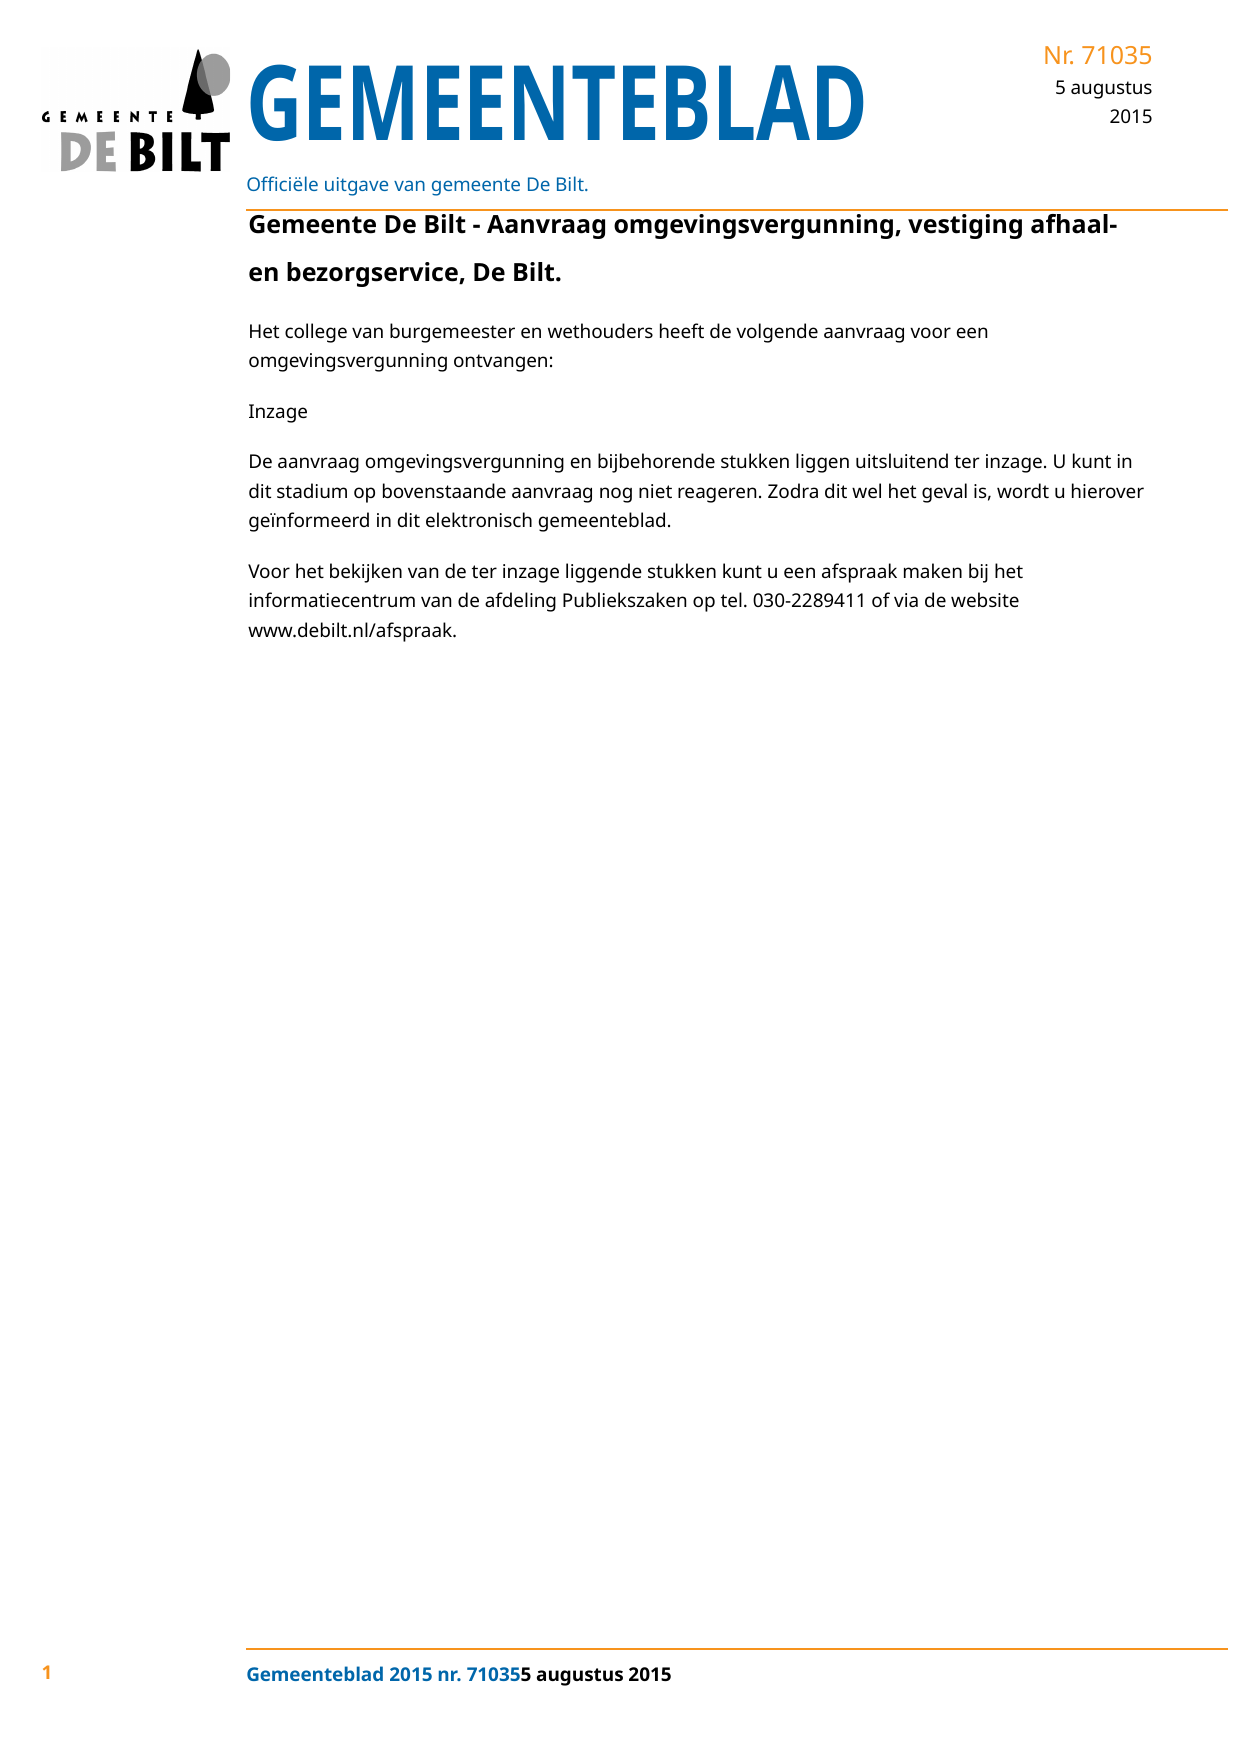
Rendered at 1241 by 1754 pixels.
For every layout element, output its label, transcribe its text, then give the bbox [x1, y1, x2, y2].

text De aanvraag omgevingsvergunning en bijbehorende stukken liggen uitsluitend ter inzage. U kunt in dit stadium op bovenstaande aanvraag nog niet reageren. Zodra dit wel het geval is, wordt u hierover geïnformeerd in dit elektronisch gemeenteblad. [248, 448, 1152, 533]
text Inzage [248, 398, 1152, 424]
picture [41, 47, 231, 172]
text Voor het bekijken van de ter inzage liggende stukken kunt u een afspraak maken bij het informatiecentrum van de afdeling Publiekszaken op tel. 030-2289411 of via de website www.debilt.nl/afspraak. [248, 558, 1152, 643]
text Het college van burgemeester en wethouders heeft de volgende aanvraag voor een omgevingsvergunning ontvangen: [248, 318, 1152, 373]
text Gemeente De Bilt - Aanvraag omgevingsvergunning, vestiging afhaal- en bezorgservice, De Bilt. [248, 211, 1152, 288]
